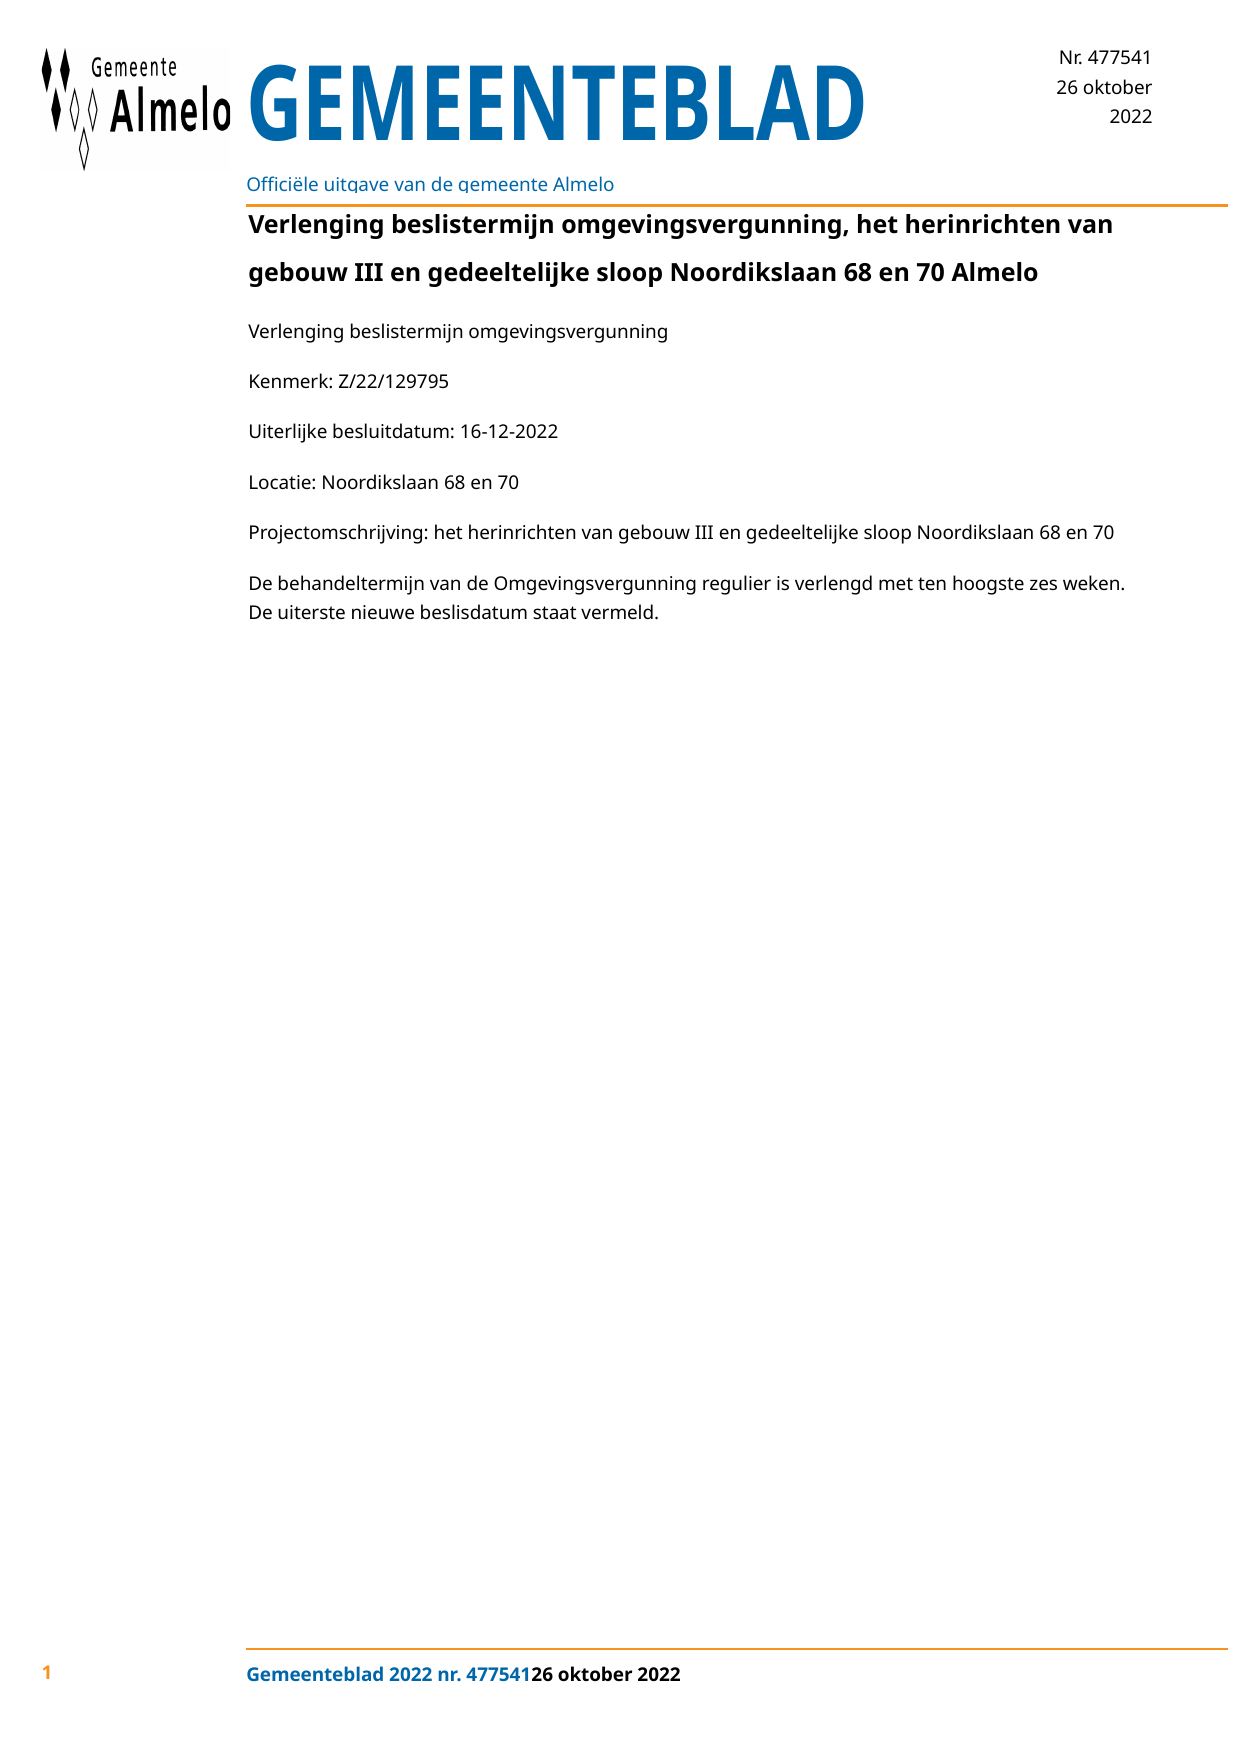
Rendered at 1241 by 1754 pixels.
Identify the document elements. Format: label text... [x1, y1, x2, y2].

text Verlenging beslistermijn omgevingsvergunning [248, 318, 1152, 344]
picture [41, 47, 231, 172]
text Locatie: Noordikslaan 68 en 70 [248, 469, 1152, 495]
text Verlenging beslistermijn omgevingsvergunning, het herinrichten van gebouw III en gedeeltelijke sloop Noordikslaan 68 en 70 Almelo [248, 207, 1152, 288]
text Uiterlijke besluitdatum: 16-12-2022 [248, 419, 1152, 444]
text Projectomschrijving: het herinrichten van gebouw III en gedeeltelijke sloop Noordikslaan 68 en 70 [248, 519, 1152, 545]
text De behandeltermijn van de Omgevingsvergunning regulier is verlengd met ten hoogste zes weken. De uiterste nieuwe beslisdatum staat vermeld. [248, 570, 1152, 625]
text Kenmerk: Z/22/129795 [248, 368, 1152, 394]
